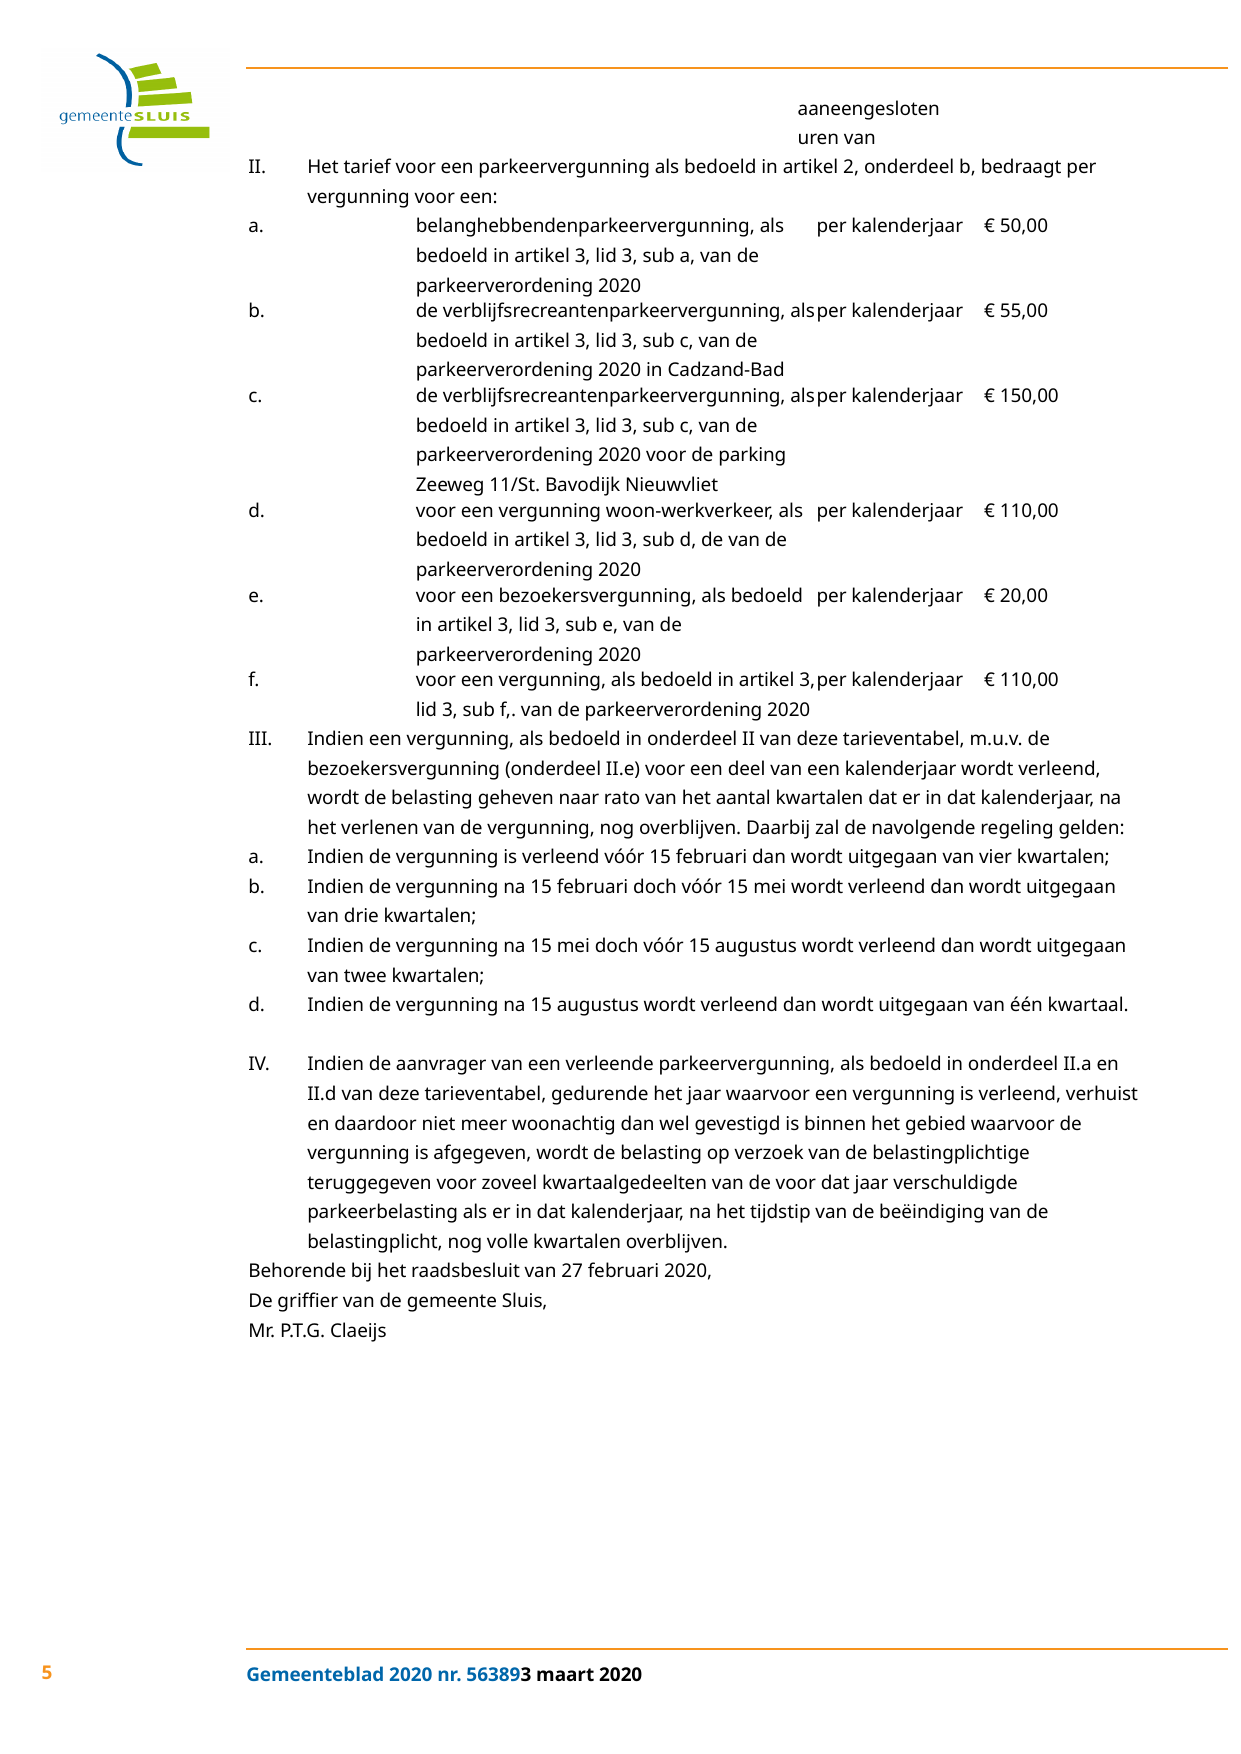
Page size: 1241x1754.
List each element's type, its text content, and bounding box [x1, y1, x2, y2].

table_cell per kalenderjaar [816, 497, 984, 582]
table_cell c. [248, 383, 416, 497]
list Indien een vergunning, als bedoeld in onderdeel II van deze tarieventabel, m.u.v. de bezoekersvergunning (onderdeel II.e) voor een deel van een kalenderjaar wordt verleend, wordt de belasting geheven naar rato van het aantal kwartalen dat er in dat kalenderjaar, na het verlenen van de vergunning, nog overblijven. Daarbij zal de navolgende regeling gelden: [248, 725, 1152, 840]
table_header per kalenderjaar [816, 213, 984, 297]
table_header belanghebbendenparkeervergunning, als bedoeld in artikel 3, lid 3, sub a, van de parkeerverordening 2020 [416, 213, 816, 297]
table_cell [414, 95, 797, 150]
table_cell de verblijfsrecreantenparkeervergunning, als bedoeld in artikel 3, lid 3, sub c, van de parkeerverordening 2020 voor de parking Zeeweg 11/St. Bavodijk Nieuwvliet [416, 383, 816, 497]
table_cell € 110,00 [984, 497, 1152, 582]
table_cell de verblijfsrecreantenparkeervergunning, als bedoeld in artikel 3, lid 3, sub c, van de parkeerverordening 2020 in Cadzand-Bad [416, 298, 816, 382]
list Indien de aanvrager van een verleende parkeervergunning, als bedoeld in onderdeel II.a en II.d van deze tarieventabel, gedurende het jaar waarvoor een vergunning is verleend, verhuist en daardoor niet meer woonachtig dan wel gevestigd is binnen het gebied waarvoor de vergunning is afgegeven, wordt de belasting op verzoek van de belastingplichtige teruggegeven voor zoveel kwartaalgedeelten van de voor dat jaar verschuldigde parkeerbelasting als er in dat kalenderjaar, na het tijdstip van de beëindiging van de belastingplicht, nog volle kwartalen overblijven. [248, 1051, 1152, 1254]
table_cell voor een vergunning woon-werkverkeer, als bedoeld in artikel 3, lid 3, sub d, de van de parkeerverordening 2020 [416, 497, 816, 582]
text De griffier van de gemeente Sluis, [248, 1287, 1152, 1313]
table_cell per kalenderjaar [816, 298, 984, 382]
table_cell aaneengesloten uren van [798, 95, 985, 150]
text Mr. P.T.G. Claeijs [248, 1317, 1152, 1343]
table_cell [248, 95, 414, 150]
table_cell e. [248, 582, 416, 667]
list Indien de vergunning is verleend vóór 15 februari dan wordt uitgegaan van vier kwartalen; [248, 843, 1152, 869]
table_cell € 20,00 [984, 582, 1152, 667]
table_cell per kalenderjaar [816, 667, 984, 722]
table_cell € 110,00 [984, 667, 1152, 722]
table_cell voor een bezoekersvergunning, als bedoeld in artikel 3, lid 3, sub e, van de parkeerverordening 2020 [416, 582, 816, 667]
text Behorende bij het raadsbesluit van 27 februari 2020, [248, 1258, 1152, 1283]
list Indien de vergunning na 15 mei doch vóór 15 augustus wordt verleend dan wordt uitgegaan van twee kwartalen; [248, 932, 1152, 988]
table_cell per kalenderjaar [816, 383, 984, 497]
table_cell f. [248, 667, 416, 722]
picture [41, 47, 231, 172]
table_cell € 150,00 [984, 383, 1152, 497]
table_cell [985, 95, 1152, 150]
table_cell voor een vergunning, als bedoeld in artikel 3, lid 3, sub f,. van de parkeerverordening 2020 [416, 667, 816, 722]
list Indien de vergunning na 15 augustus wordt verleend dan wordt uitgegaan van één kwartaal. [248, 991, 1152, 1017]
table_cell per kalenderjaar [816, 582, 984, 667]
list Het tarief voor een parkeervergunning als bedoeld in artikel 2, onderdeel b, bedraagt per vergunning voor een: [248, 153, 1152, 209]
table_cell € 55,00 [984, 298, 1152, 382]
table_header € 50,00 [984, 213, 1152, 297]
list Indien de vergunning na 15 februari doch vóór 15 mei wordt verleend dan wordt uitgegaan van drie kwartalen; [248, 873, 1152, 928]
table_header a. [248, 213, 416, 297]
table_cell b. [248, 298, 416, 382]
table_cell d. [248, 497, 416, 582]
